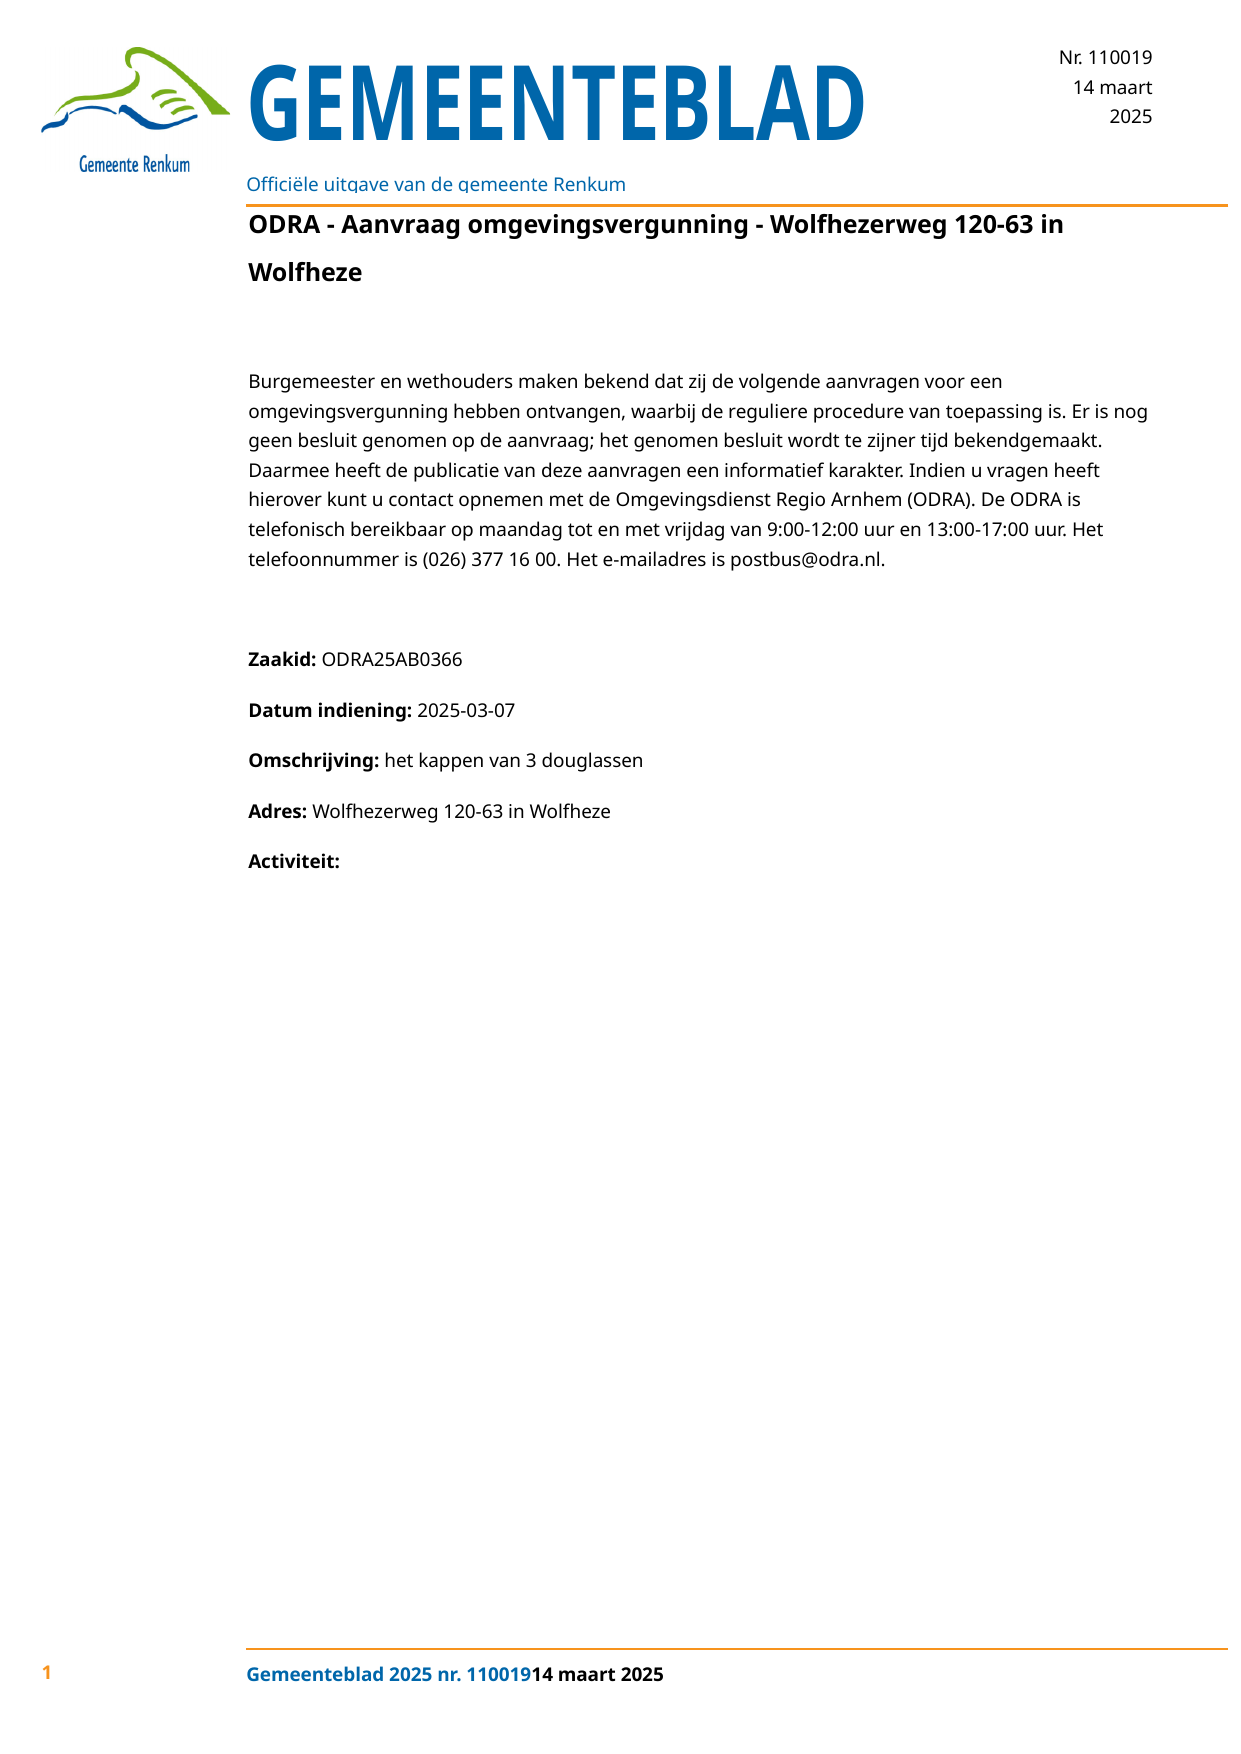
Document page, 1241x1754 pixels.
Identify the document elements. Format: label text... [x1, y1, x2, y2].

text Omschrijving: het kappen van 3 douglassen [248, 747, 1152, 773]
text Activiteit: [248, 848, 1152, 874]
text Adres: Wolfhezerweg 120-63 in Wolfheze [248, 798, 1152, 824]
picture [41, 47, 231, 172]
text Datum indiening: 2025-03-07 [248, 697, 1152, 723]
text Burgemeester en wethouders maken bekend dat zij de volgende aanvragen voor een omgevingsvergunning hebben ontvangen, waarbij de reguliere procedure van toepassing is. Er is nog geen besluit genomen op de aanvraag; het genomen besluit wordt te zijner tijd bekendgemaakt. Daarmee heeft de publicatie van deze aanvragen een informatief karakter. Indien u vragen heeft hierover kunt u contact opnemen met de Omgevingsdienst Regio Arnhem (ODRA). De ODRA is telefonisch bereikbaar op maandag tot en met vrijdag van 9:00-12:00 uur en 13:00-17:00 uur. Het telefoonnummer is (026) 377 16 00. Het e-mailadres is postbus@odra.nl. [248, 368, 1152, 572]
text ODRA - Aanvraag omgevingsvergunning - Wolfhezerweg 120-63 in Wolfheze [248, 207, 1152, 288]
text Zaakid: ODRA25AB0366 [248, 647, 1152, 672]
